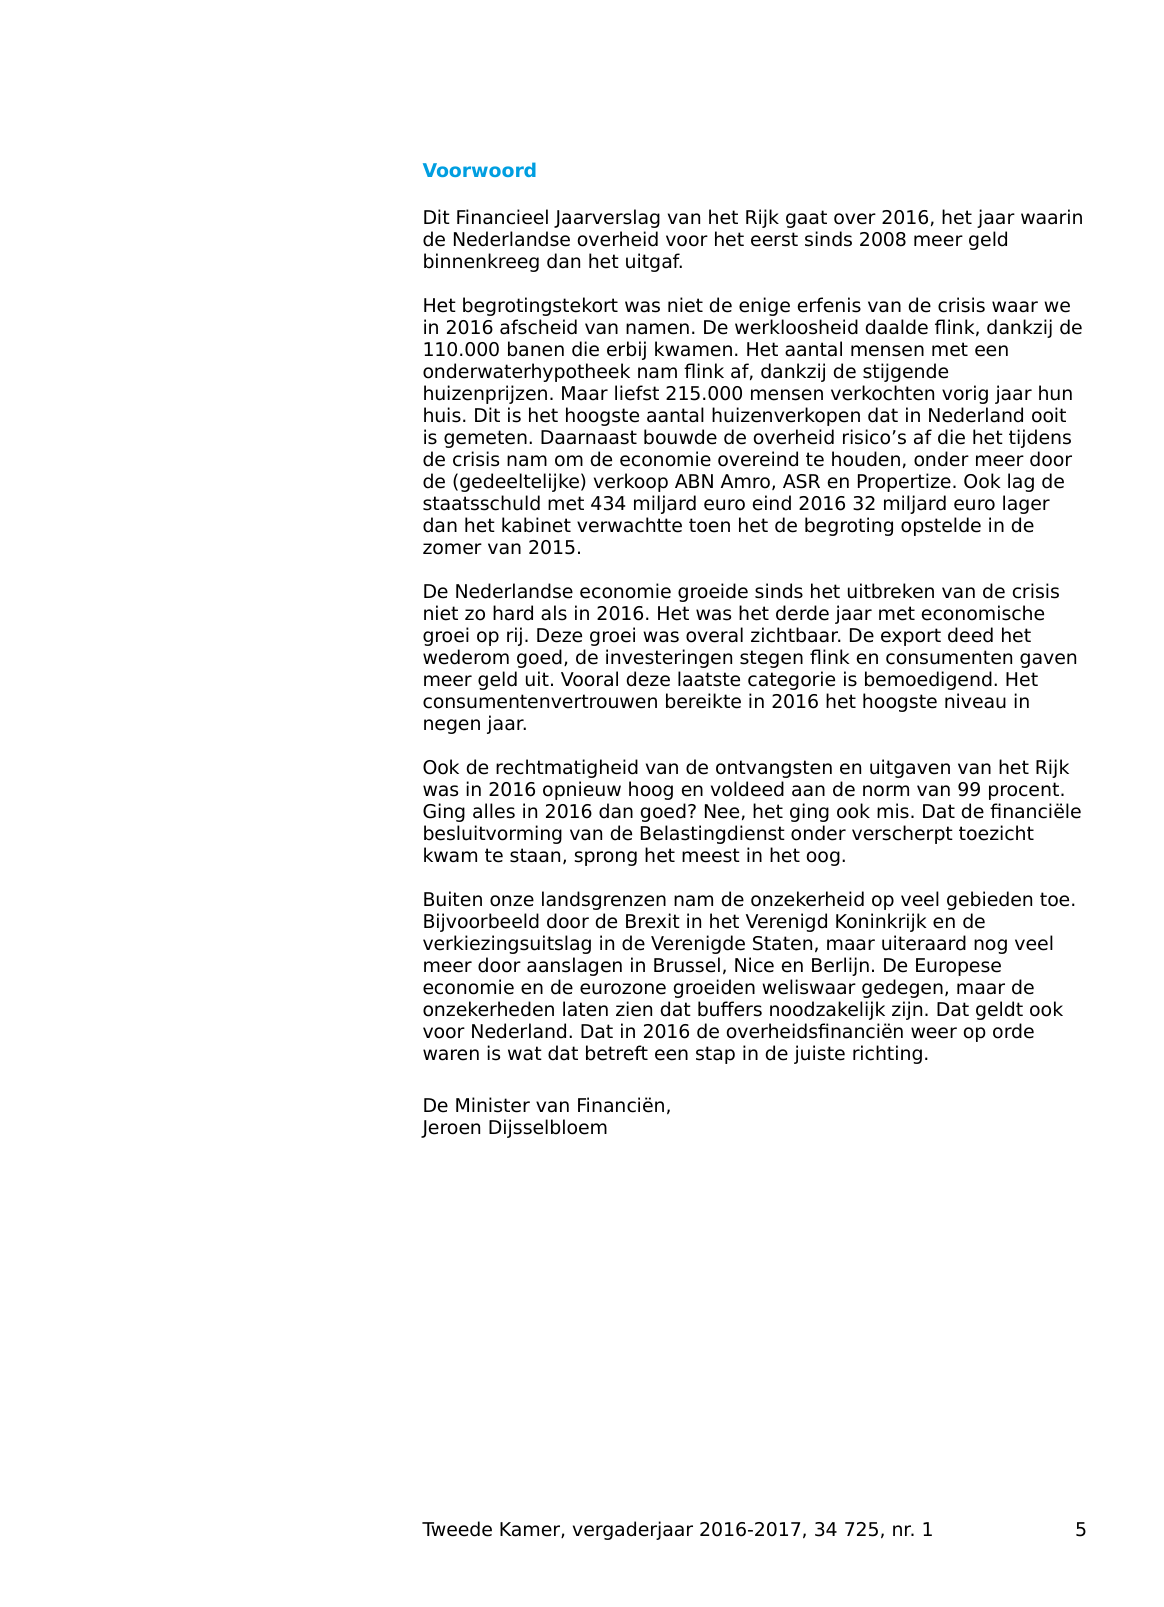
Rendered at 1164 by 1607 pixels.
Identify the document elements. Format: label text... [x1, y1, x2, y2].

text Dit Financieel Jaarverslag van het Rijk gaat over 2016, het jaar waarin de Nederlandse overheid voor het eerst sinds 2008 meer geld binnenkreeg dan het uitgaf. [422, 207, 1087, 273]
subtitle Voorwoord [422, 160, 1087, 182]
text Ook de rechtmatigheid van de ontvangsten en uitgaven van het Rijk was in 2016 opnieuw hoog en voldeed aan de norm van 99 procent. Ging alles in 2016 dan goed? Nee, het ging ook mis. Dat de financiële besluitvorming van de Belastingdienst onder verscherpt toezicht kwam te staan, sprong het meest in het oog. [422, 757, 1087, 867]
text De Nederlandse economie groeide sinds het uitbreken van de crisis niet zo hard als in 2016. Het was het derde jaar met economische groei op rij. Deze groei was overal zichtbaar. De export deed het wederom goed, de investeringen stegen flink en consumenten gaven meer geld uit. Vooral deze laatste categorie is bemoedigend. Het consumentenvertrouwen bereikte in 2016 het hoogste niveau in negen jaar. [422, 581, 1087, 735]
text De Minister van Financiën, Jeroen Dijsselbloem [422, 1095, 1087, 1139]
text Het begrotingstekort was niet de enige erfenis van de crisis waar we in 2016 afscheid van namen. De werkloosheid daalde flink, dankzij de 110.000 banen die erbij kwamen. Het aantal mensen met een onderwaterhypotheek nam flink af, dankzij de stijgende huizenprijzen. Maar liefst 215.000 mensen verkochten vorig jaar hun huis. Dit is het hoogste aantal huizenverkopen dat in Nederland ooit is gemeten. Daarnaast bouwde de overheid risico’s af die het tijdens de crisis nam om de economie overeind te houden, onder meer door de (gedeeltelijke) verkoop ABN Amro, ASR en Propertize. Ook lag de staatsschuld met 434 miljard euro eind 2016 32 miljard euro lager dan het kabinet verwachtte toen het de begroting opstelde in de zomer van 2015. [422, 295, 1087, 559]
text Buiten onze landsgrenzen nam de onzekerheid op veel gebieden toe. Bijvoorbeeld door de Brexit in het Verenigd Koninkrijk en de verkiezingsuitslag in de Verenigde Staten, maar uiteraard nog veel meer door aanslagen in Brussel, Nice en Berlijn. De Europese economie en de eurozone groeiden weliswaar gedegen, maar de onzekerheden laten zien dat buffers noodzakelijk zijn. Dat geldt ook voor Nederland. Dat in 2016 de overheidsfinanciën weer op orde waren is wat dat betreft een stap in de juiste richting. [422, 889, 1087, 1065]
